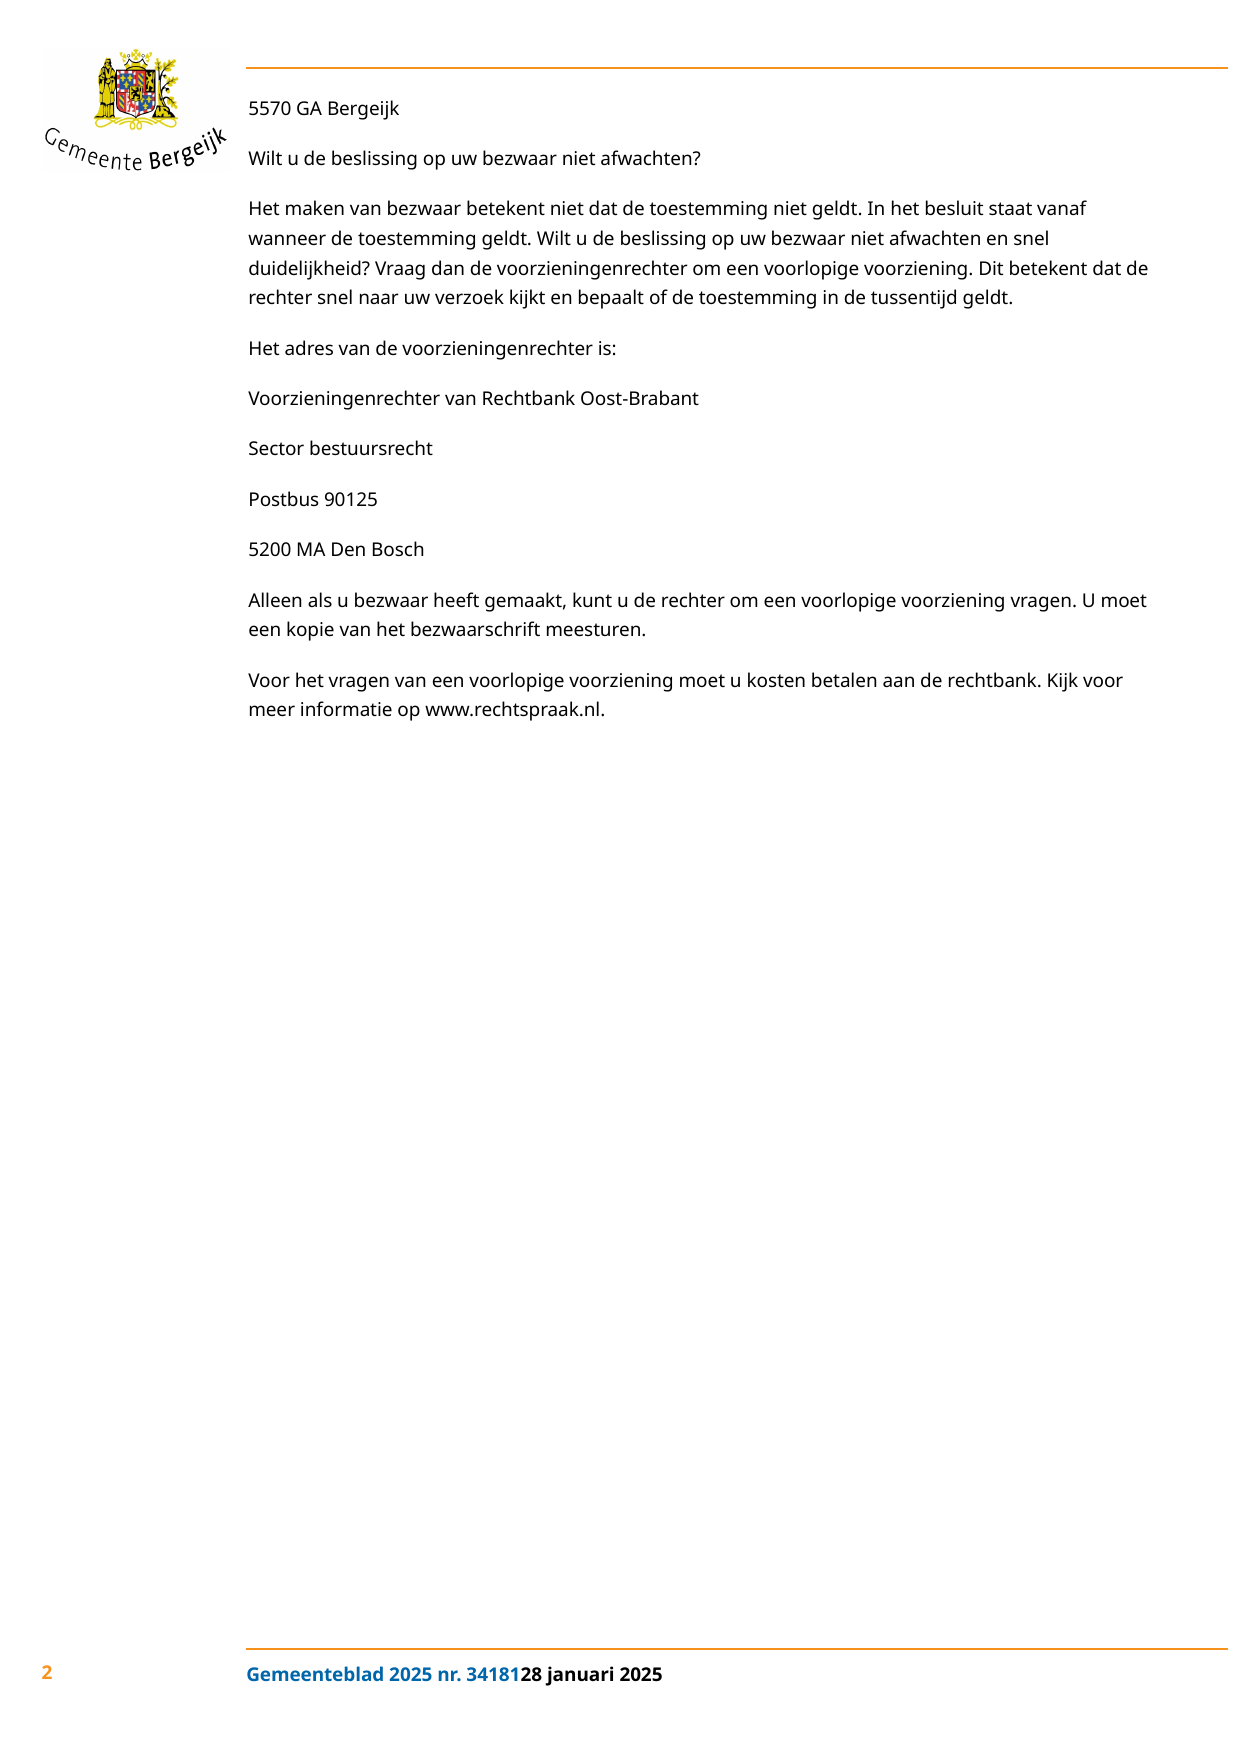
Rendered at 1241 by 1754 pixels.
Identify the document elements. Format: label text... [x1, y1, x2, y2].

text Alleen als u bezwaar heeft gemaakt, kunt u de rechter om een voorlopige voorziening vragen. U moet een kopie van het bezwaarschrift meesturen. [248, 587, 1152, 642]
text Sector bestuursrecht [248, 436, 1152, 461]
text 5200 MA Den Bosch [248, 536, 1152, 562]
text Wilt u de beslissing op uw bezwaar niet afwachten? [248, 145, 1152, 171]
text Postbus 90125 [248, 486, 1152, 512]
text Het maken van bezwaar betekent niet dat de toestemming niet geldt. In het besluit staat vanaf wanneer de toestemming geldt. Wilt u de beslissing op uw bezwaar niet afwachten en snel duidelijkheid? Vraag dan de voorzieningenrechter om een voorlopige voorziening. Dit betekent dat de rechter snel naar uw verzoek kijkt en bepaalt of de toestemming in de tussentijd geldt. [248, 196, 1152, 310]
text Voor het vragen van een voorlopige voorziening moet u kosten betalen aan de rechtbank. Kijk voor meer informatie op www.rechtspraak.nl. [248, 667, 1152, 722]
text 5570 GA Bergeijk [248, 95, 1152, 121]
text Voorzieningenrechter van Rechtbank Oost-Brabant [248, 385, 1152, 411]
picture [41, 47, 231, 172]
text Het adres van de voorzieningenrechter is: [248, 335, 1152, 361]
